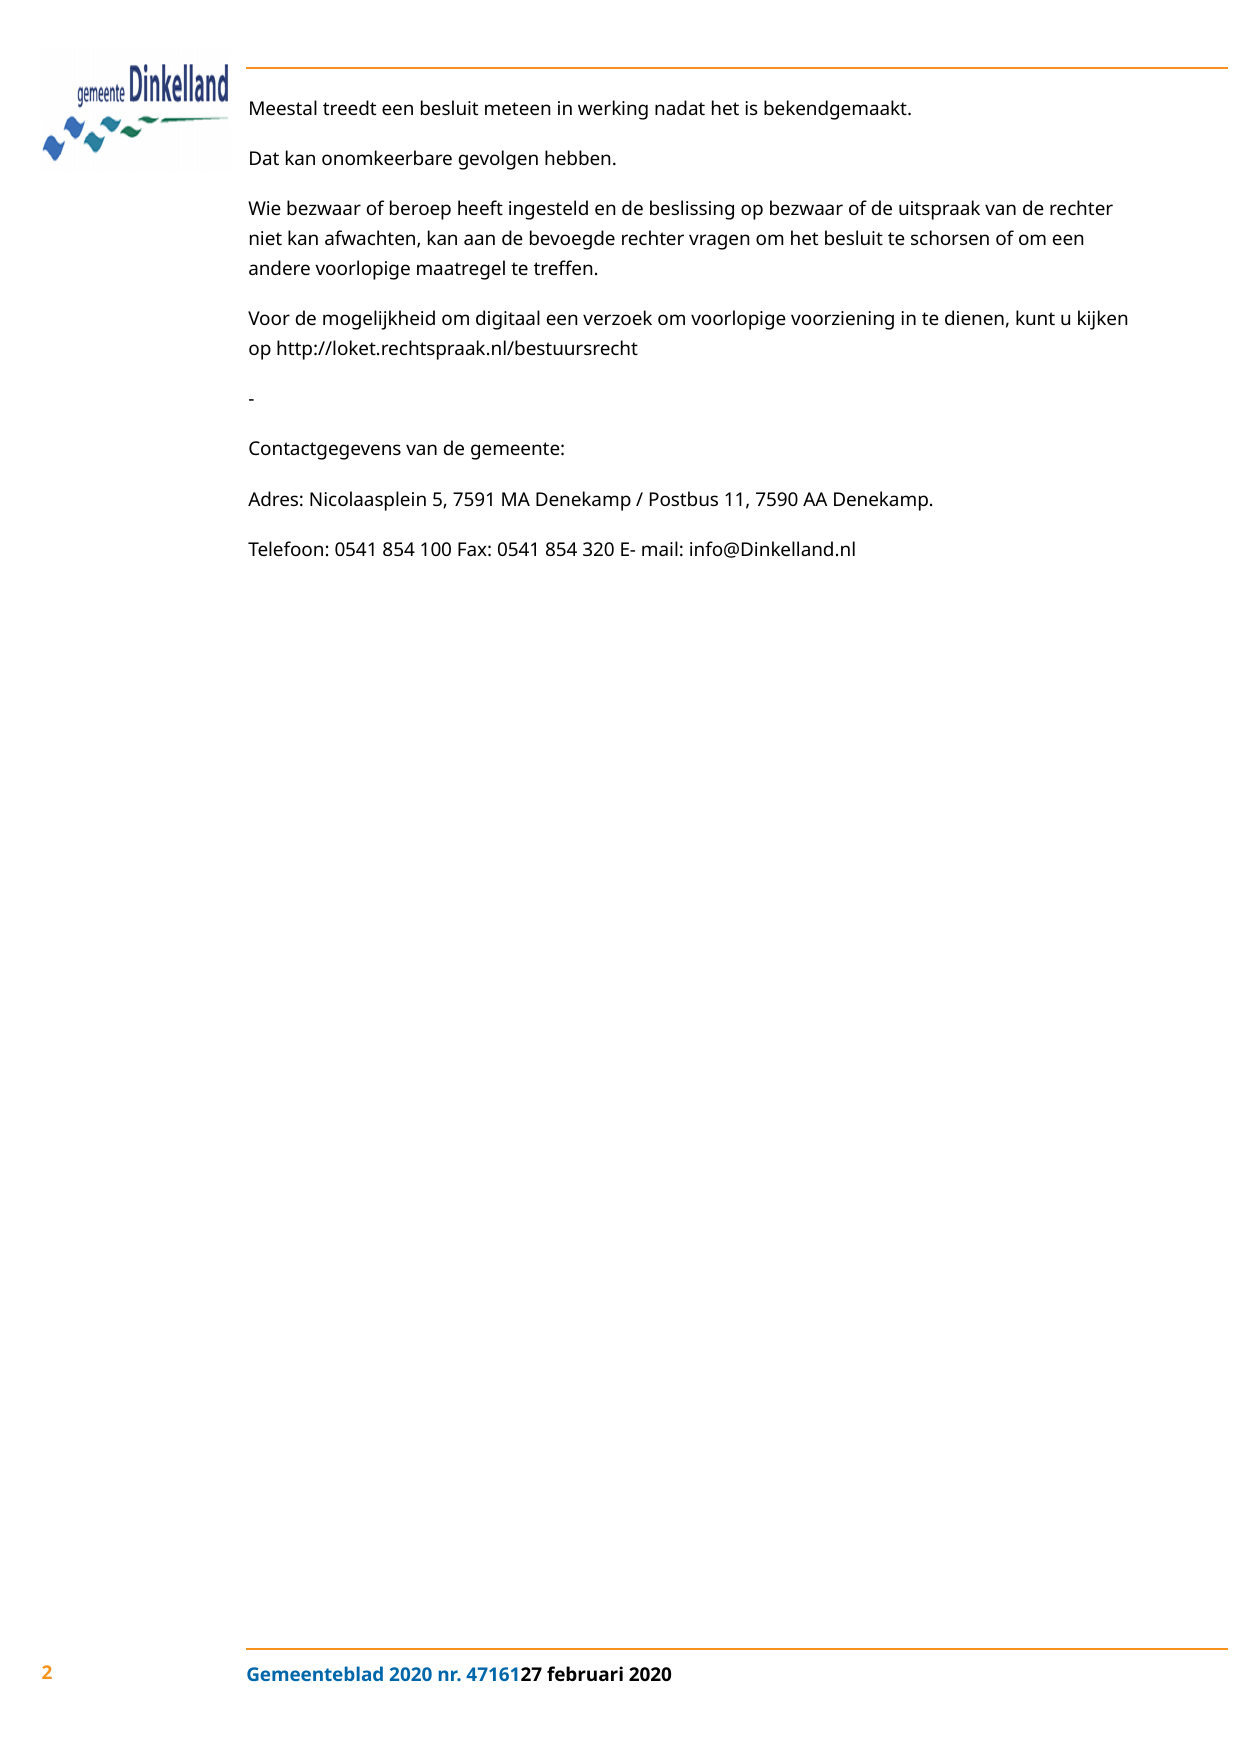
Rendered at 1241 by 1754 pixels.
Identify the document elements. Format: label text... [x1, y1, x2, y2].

text Meestal treedt een besluit meteen in werking nadat het is bekendgemaakt. [248, 95, 1152, 121]
text Adres: Nicolaasplein 5, 7591 MA Denekamp / Postbus 11, 7590 AA Denekamp. [248, 486, 1152, 512]
text Telefoon: 0541 854 100 Fax: 0541 854 320 E- mail: info@Dinkelland.nl [248, 536, 1152, 562]
text Voor de mogelijkheid om digitaal een verzoek om voorlopige voorziening in te dienen, kunt u kijken op http://loket.rechtspraak.nl/bestuursrecht [248, 305, 1152, 361]
picture [41, 47, 231, 172]
text - [248, 385, 1152, 411]
text Dat kan onomkeerbare gevolgen hebben. [248, 145, 1152, 171]
text Wie bezwaar of beroep heeft ingesteld en de beslissing op bezwaar of de uitspraak van de rechter niet kan afwachten, kan aan de bevoegde rechter vragen om het besluit te schorsen of om een andere voorlopige maatregel te treffen. [248, 196, 1152, 281]
text Contactgegevens van de gemeente: [248, 436, 1152, 461]
